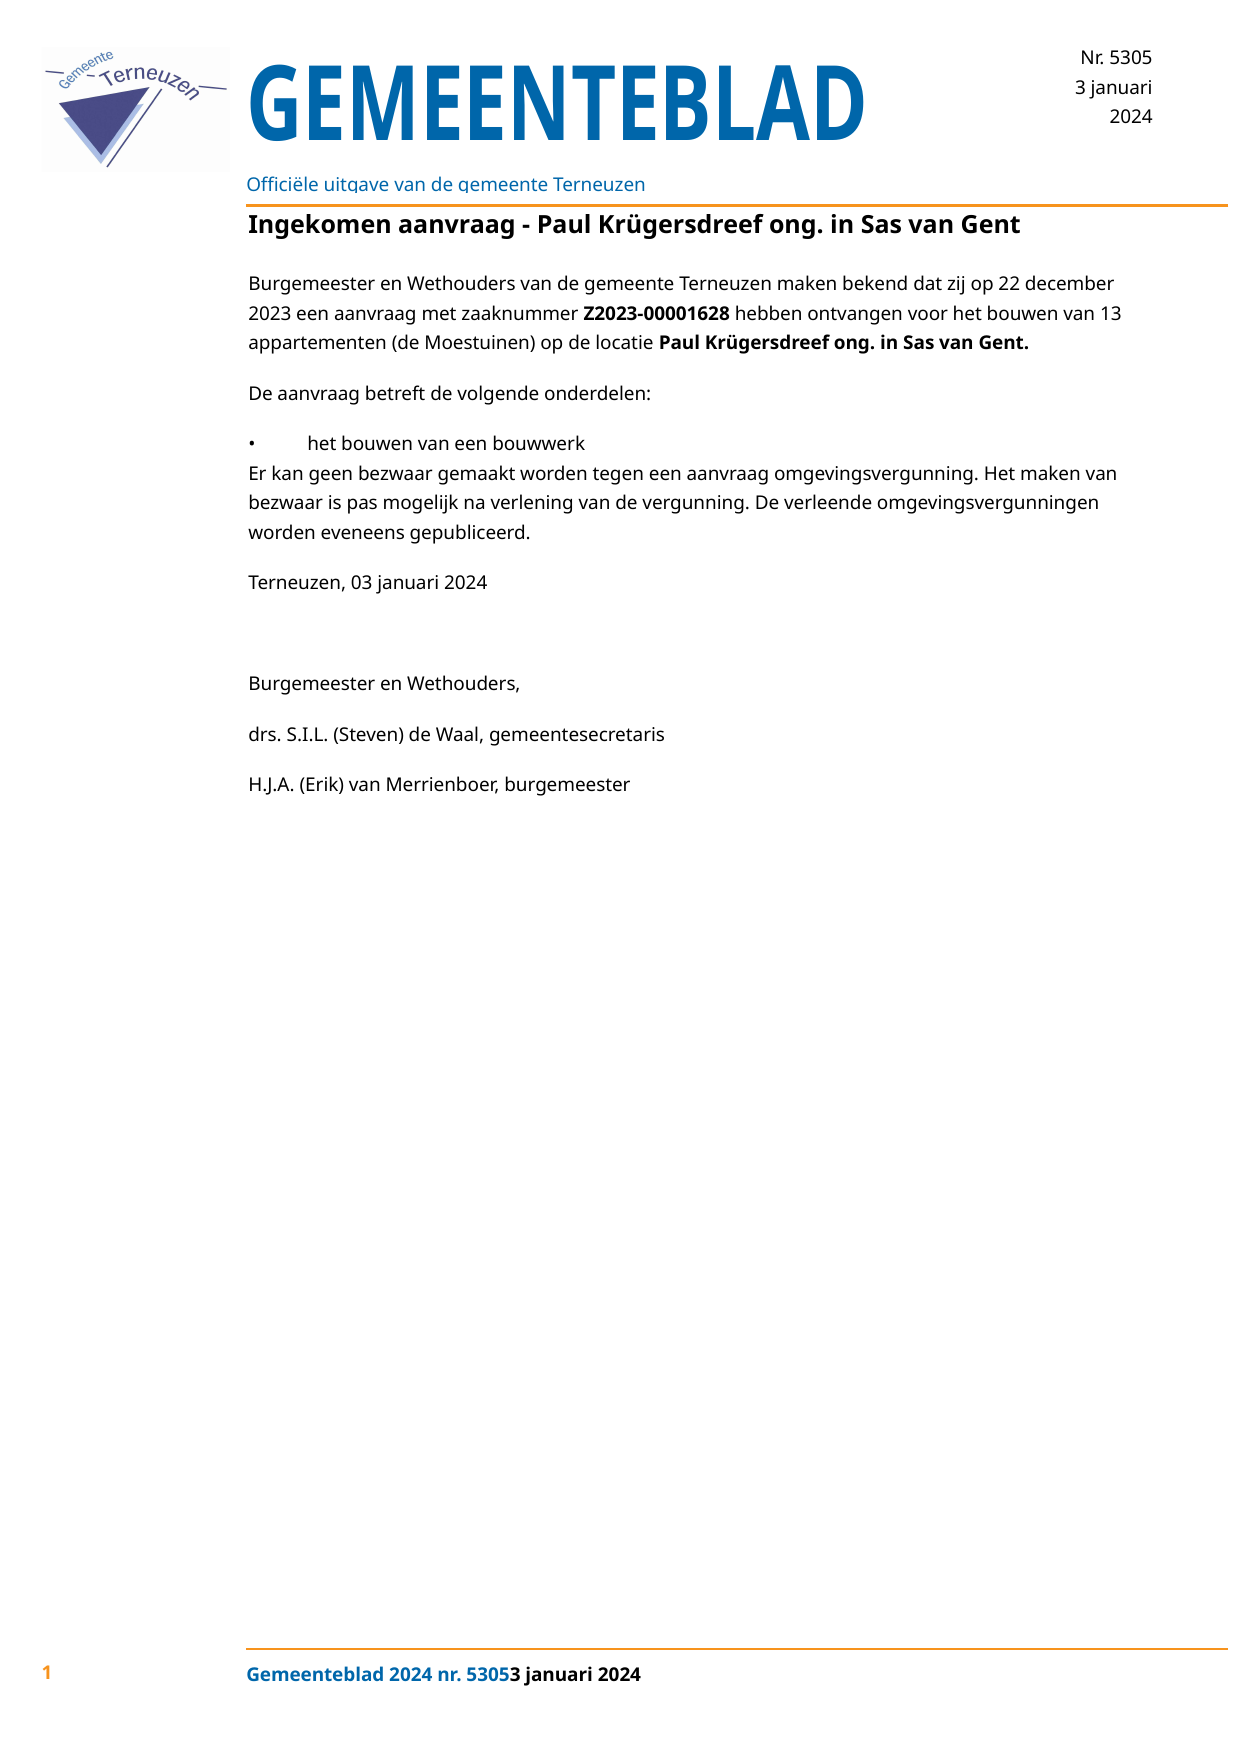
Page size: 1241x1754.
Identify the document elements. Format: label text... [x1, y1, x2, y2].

picture [41, 47, 231, 172]
text De aanvraag betreft de volgende onderdelen: [248, 380, 1152, 406]
text Terneuzen, 03 januari 2024 [248, 569, 1152, 595]
text Ingekomen aanvraag - Paul Krügersdreef ong. in Sas van Gent [248, 207, 1152, 241]
list het bouwen van een bouwwerk [248, 430, 1152, 456]
text Er kan geen bezwaar gemaakt worden tegen een aanvraag omgevingsvergunning. Het maken van bezwaar is pas mogelijk na verlening van de vergunning. De verleende omgevingsvergunningen worden eveneens gepubliceerd. [248, 460, 1152, 545]
text drs. S.I.L. (Steven) de Waal, gemeentesecretaris [248, 721, 1152, 746]
text Burgemeester en Wethouders van de gemeente Terneuzen maken bekend dat zij op 22 december 2023 een aanvraag met zaaknummer Z2023-00001628 hebben ontvangen voor het bouwen van 13 appartementen (de Moestuinen) op de locatie Paul Krügersdreef ong. in Sas van Gent. [248, 270, 1152, 355]
text Burgemeester en Wethouders, [248, 670, 1152, 696]
text H.J.A. (Erik) van Merrienboer, burgemeester [248, 771, 1152, 797]
